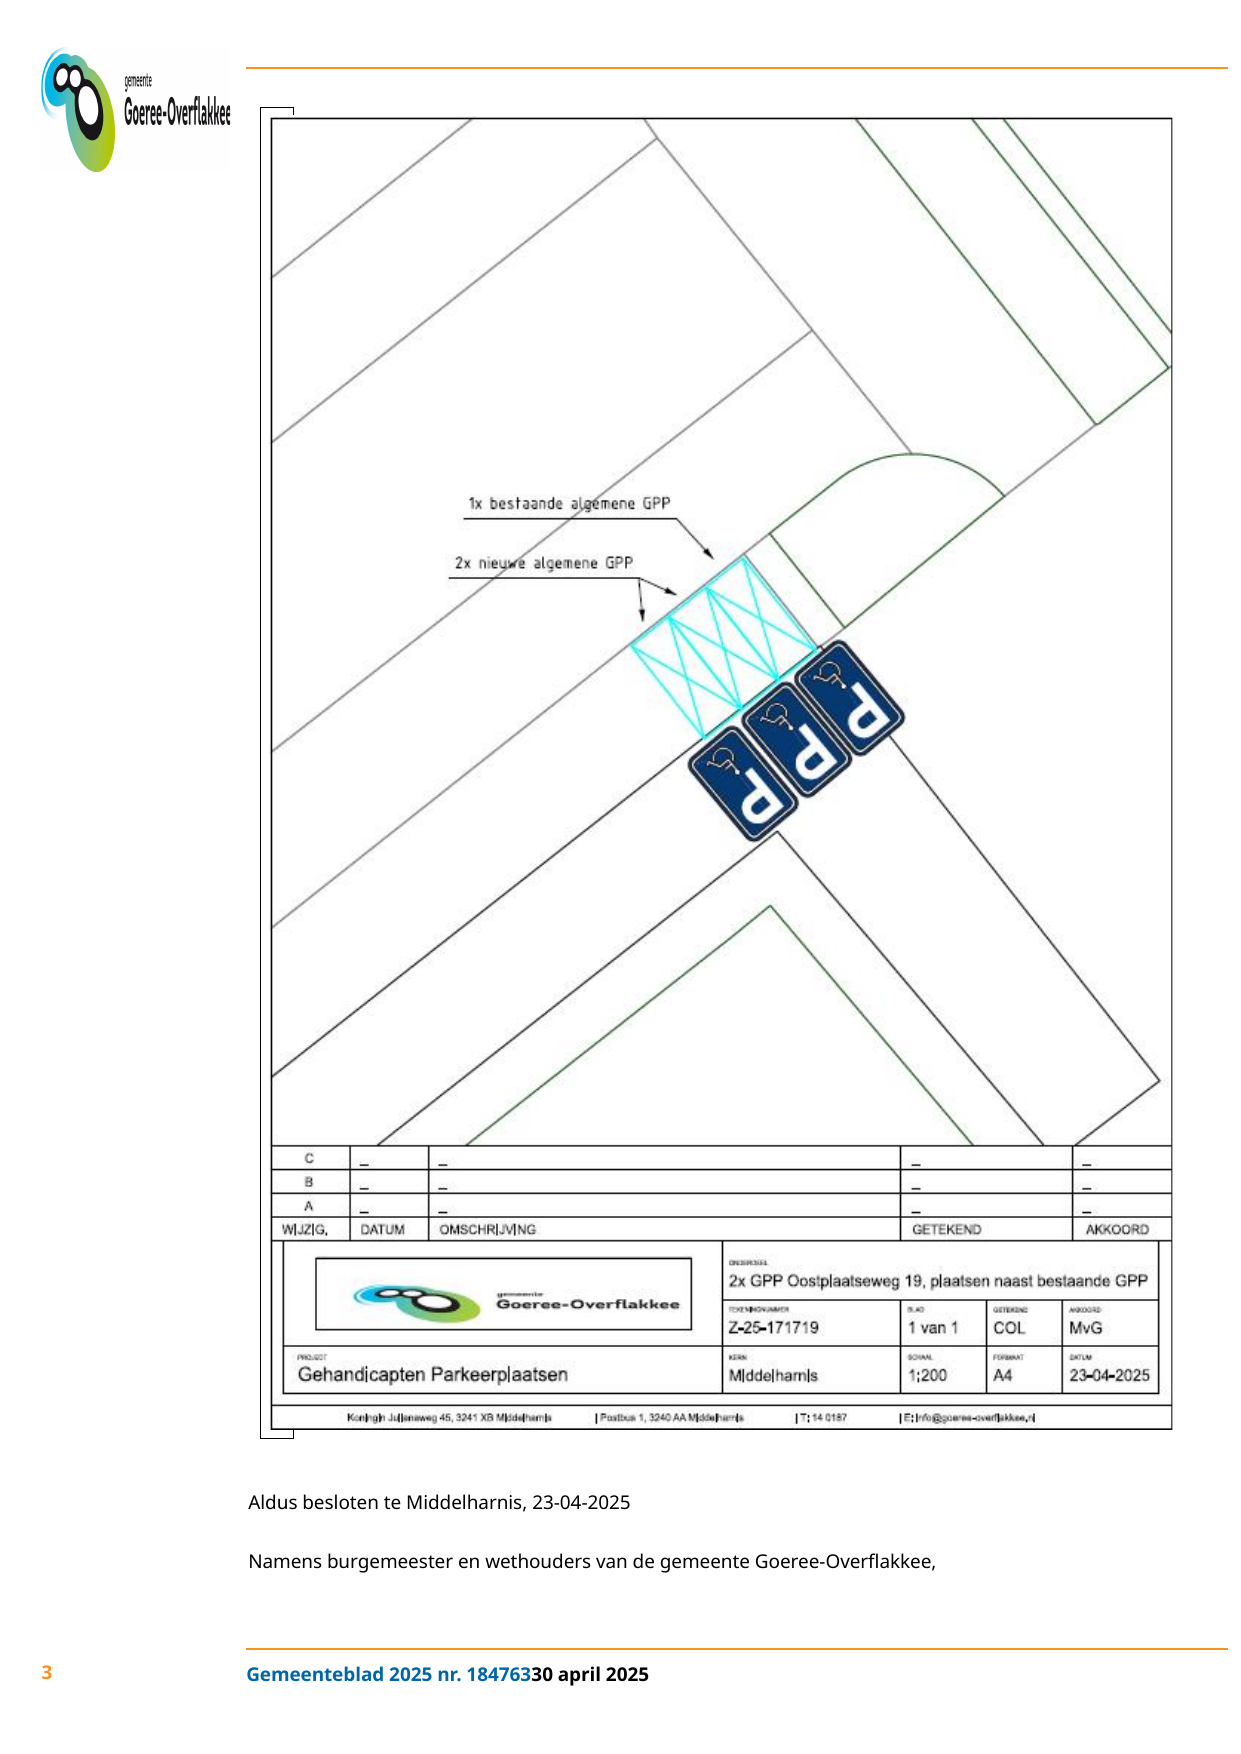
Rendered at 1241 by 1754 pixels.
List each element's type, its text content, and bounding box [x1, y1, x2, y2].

text Namens burgemeester en wethouders van de gemeente Goeree-Overflakkee, [248, 1548, 1152, 1574]
picture [41, 47, 231, 172]
text Aldus besloten te Middelharnis, 23-04-2025 [248, 1489, 1152, 1515]
picture [268, 115, 1173, 1430]
